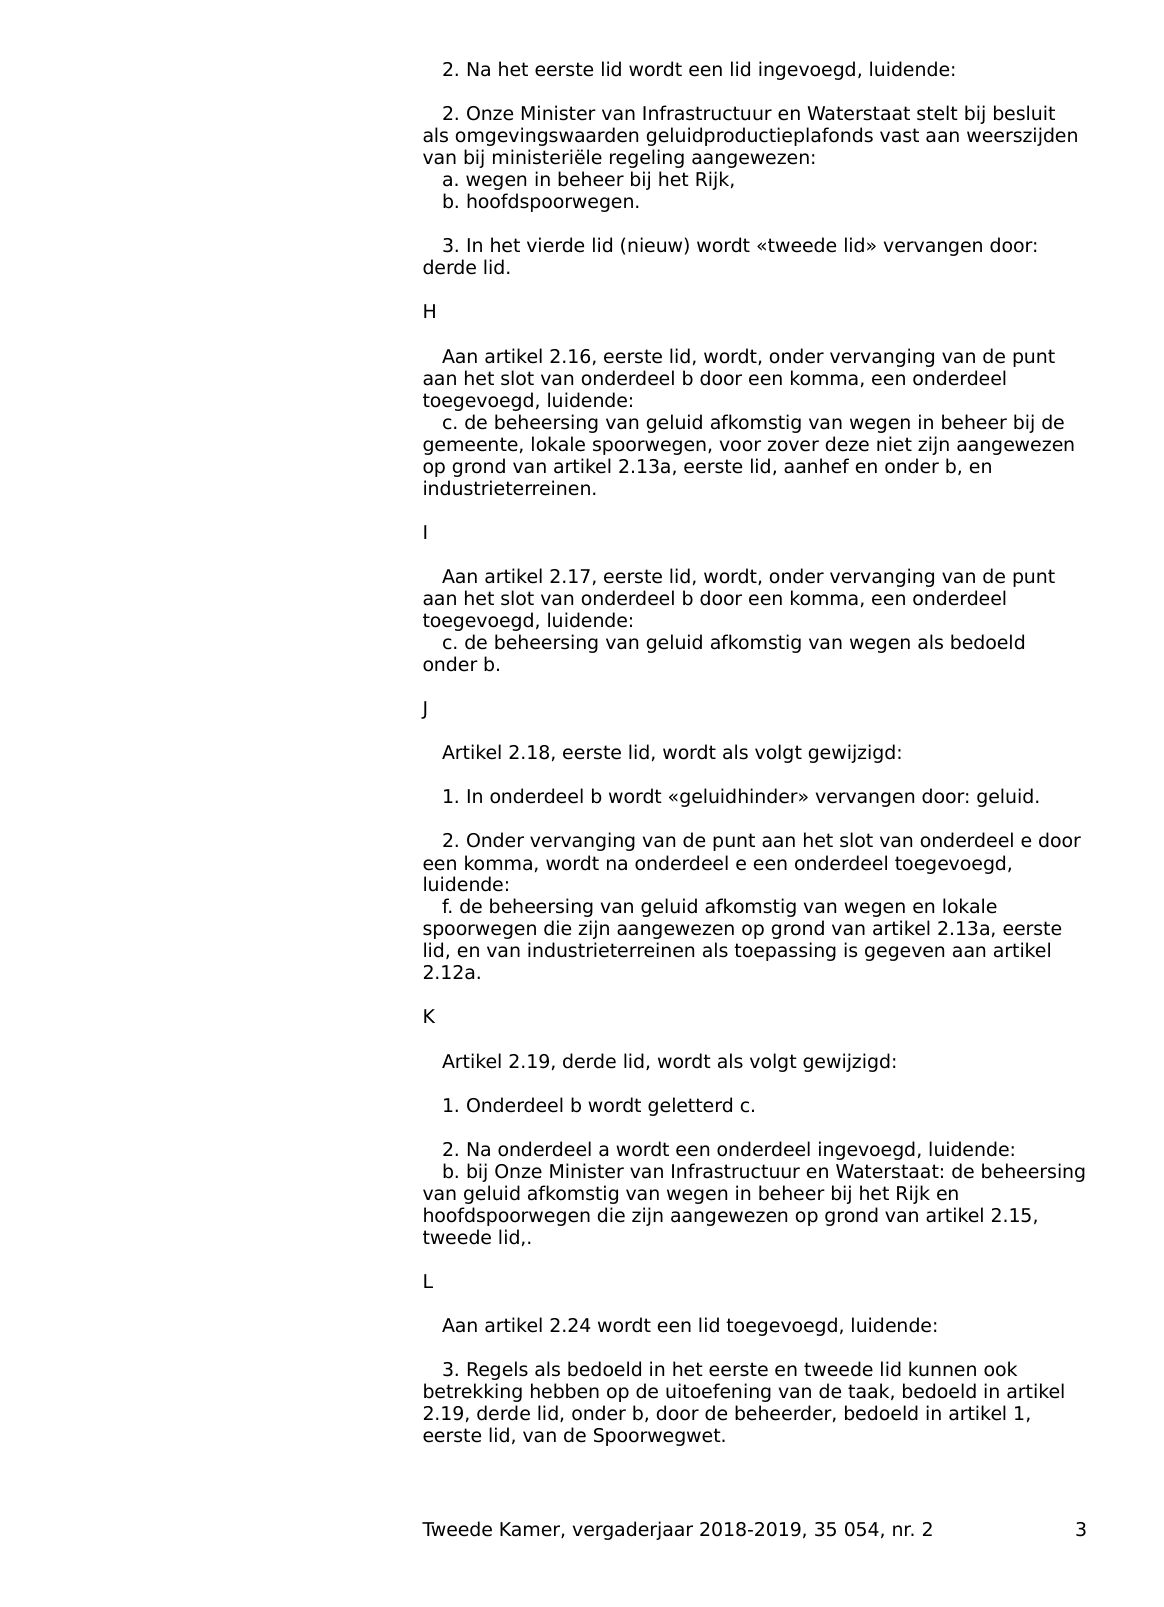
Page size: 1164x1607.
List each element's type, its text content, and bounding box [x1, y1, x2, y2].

text a. wegen in beheer bij het Rijk, [422, 169, 1087, 191]
text Artikel 2.19, derde lid, wordt als volgt gewijzigd: [422, 1051, 1087, 1073]
text 2. Onder vervanging van de punt aan het slot van onderdeel e door een komma, wordt na onderdeel e een onderdeel toegevoegd, luidende: [422, 830, 1087, 896]
text b. bij Onze Minister van Infrastructuur en Waterstaat: de beheersing van geluid afkomstig van wegen in beheer bij het Rijk en hoofdspoorwegen die zijn aangewezen op grond van artikel 2.15, tweede lid,. [422, 1161, 1087, 1249]
text c. de beheersing van geluid afkomstig van wegen in beheer bij de gemeente, lokale spoorwegen, voor zover deze niet zijn aangewezen op grond van artikel 2.13a, eerste lid, aanhef en onder b, en industrieterreinen. [422, 412, 1087, 499]
text 2. Na onderdeel a wordt een onderdeel ingevoegd, luidende: [422, 1139, 1087, 1161]
text Aan artikel 2.17, eerste lid, wordt, onder vervanging van de punt aan het slot van onderdeel b door een komma, een onderdeel toegevoegd, luidende: [422, 566, 1087, 632]
text I [422, 522, 1087, 544]
text Aan artikel 2.16, eerste lid, wordt, onder vervanging van de punt aan het slot van onderdeel b door een komma, een onderdeel toegevoegd, luidende: [422, 346, 1087, 412]
text 2. Na het eerste lid wordt een lid ingevoegd, luidende: [422, 59, 1087, 81]
text 3. In het vierde lid (nieuw) wordt «tweede lid» vervangen door: derde lid. [422, 235, 1087, 279]
text K [422, 1006, 1087, 1028]
text H [422, 301, 1087, 323]
text L [422, 1271, 1087, 1293]
text 2. Onze Minister van Infrastructuur en Waterstaat stelt bij besluit als omgevingswaarden geluidproductieplafonds vast aan weerszijden van bij ministeriële regeling aangewezen: [422, 103, 1087, 169]
text f. de beheersing van geluid afkomstig van wegen en lokale spoorwegen die zijn aangewezen op grond van artikel 2.13a, eerste lid, en van industrieterreinen als toepassing is gegeven aan artikel 2.12a. [422, 896, 1087, 984]
text 3. Regels als bedoeld in het eerste en tweede lid kunnen ook betrekking hebben op de uitoefening van de taak, bedoeld in artikel 2.19, derde lid, onder b, door de beheerder, bedoeld in artikel 1, eerste lid, van de Spoorwegwet. [422, 1359, 1087, 1447]
text 1. Onderdeel b wordt geletterd c. [422, 1095, 1087, 1117]
text c. de beheersing van geluid afkomstig van wegen als bedoeld onder b. [422, 632, 1087, 676]
text 1. In onderdeel b wordt «geluidhinder» vervangen door: geluid. [422, 786, 1087, 808]
text J [422, 698, 1087, 720]
text b. hoofdspoorwegen. [422, 191, 1087, 213]
text Aan artikel 2.24 wordt een lid toegevoegd, luidende: [422, 1315, 1087, 1337]
text Artikel 2.18, eerste lid, wordt als volgt gewijzigd: [422, 742, 1087, 764]
